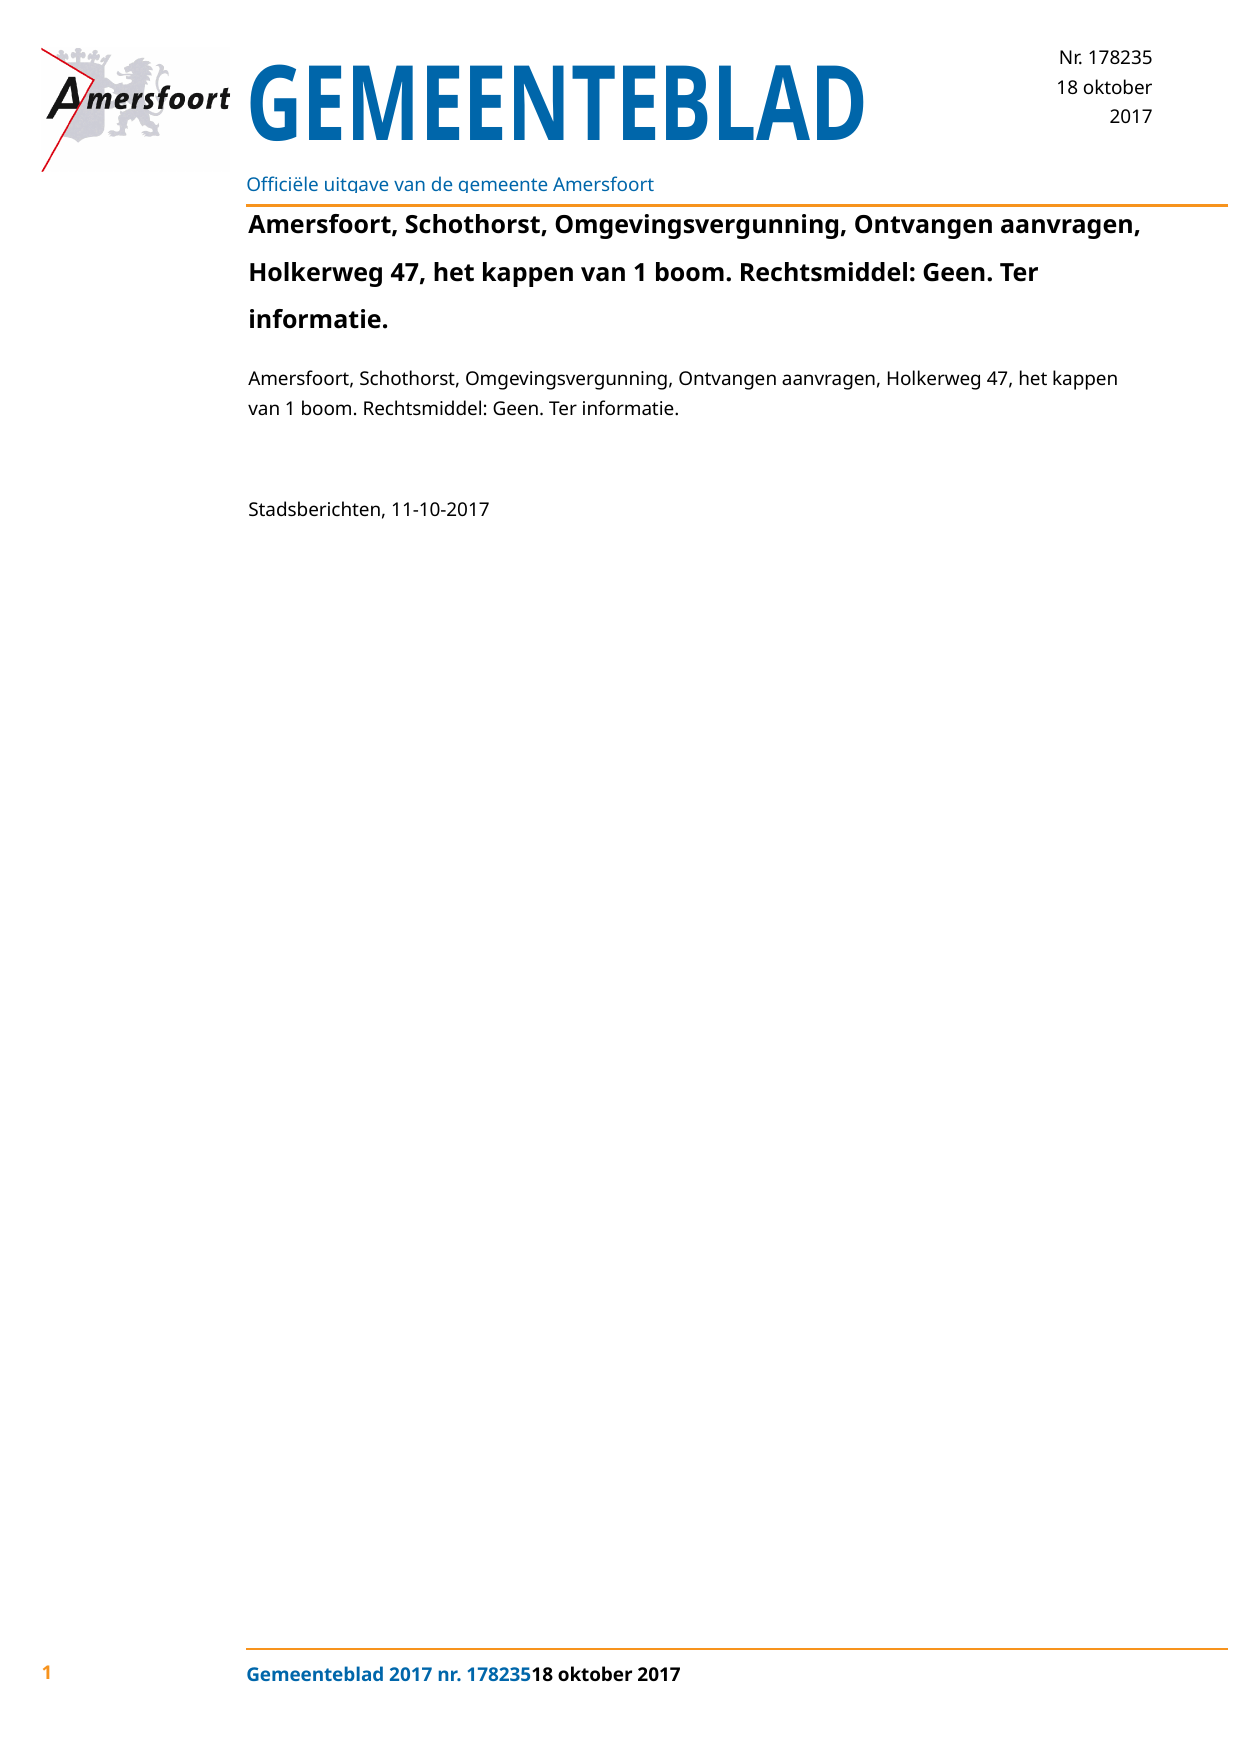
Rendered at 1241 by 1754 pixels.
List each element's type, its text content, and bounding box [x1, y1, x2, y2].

text Amersfoort, Schothorst, Omgevingsvergunning, Ontvangen aanvragen, Holkerweg 47, het kappen van 1 boom. Rechtsmiddel: Geen. Ter informatie. [248, 207, 1152, 336]
text Amersfoort, Schothorst, Omgevingsvergunning, Ontvangen aanvragen, Holkerweg 47, het kappen van 1 boom. Rechtsmiddel: Geen. Ter informatie. [248, 366, 1152, 421]
text Stadsberichten, 11-10-2017 [248, 496, 1152, 522]
picture [41, 47, 231, 172]
